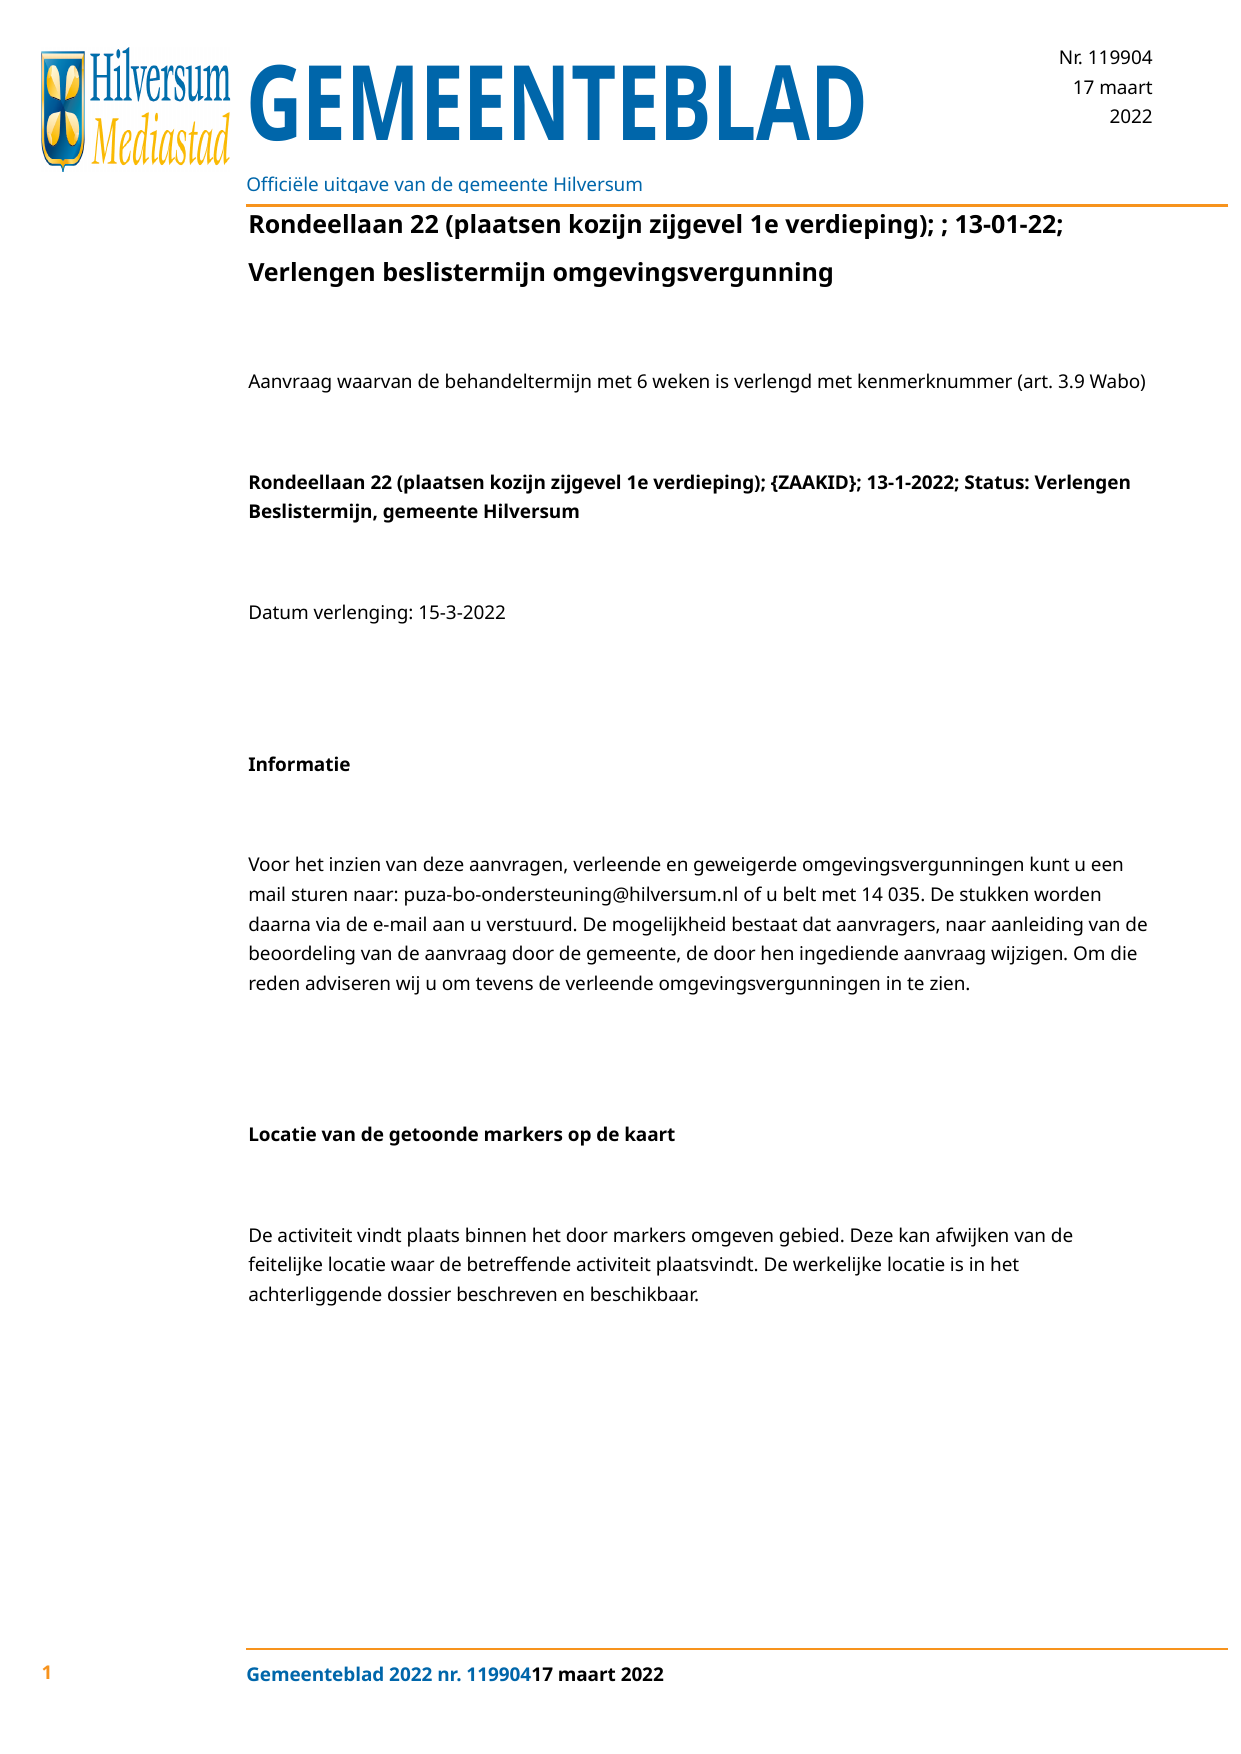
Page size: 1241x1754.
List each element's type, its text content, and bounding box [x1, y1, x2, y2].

text Rondeellaan 22 (plaatsen kozijn zijgevel 1e verdieping); ; 13-01-22; Verlengen beslistermijn omgevingsvergunning [248, 207, 1152, 288]
text Informatie [248, 751, 1152, 777]
text Rondeellaan 22 (plaatsen kozijn zijgevel 1e verdieping); {ZAAKID}; 13-1-2022; Status: Verlengen Beslistermijn, gemeente Hilversum [248, 469, 1152, 524]
text Locatie van de getoonde markers op de kaart [248, 1121, 1152, 1147]
text Voor het inzien van deze aanvragen, verleende en geweigerde omgevingsvergunningen kunt u een mail sturen naar: puza-bo-ondersteuning@hilversum.nl of u belt met 14 035. De stukken worden daarna via de e-mail aan u verstuurd. De mogelijkheid bestaat dat aanvragers, naar aanleiding van de beoordeling van de aanvraag door de gemeente, de door hen ingediende aanvraag wijzigen. Om die reden adviseren wij u om tevens de verleende omgevingsvergunningen in te zien. [248, 852, 1152, 996]
text Datum verlenging: 15-3-2022 [248, 599, 1152, 625]
picture [41, 47, 231, 172]
text Aanvraag waarvan de behandeltermijn met 6 weken is verlengd met kenmerknummer (art. 3.9 Wabo) [248, 368, 1152, 394]
text De activiteit vindt plaats binnen het door markers omgeven gebied. Deze kan afwijken van de feitelijke locatie waar de betreffende activiteit plaatsvindt. De werkelijke locatie is in het achterliggende dossier beschreven en beschikbaar. [248, 1222, 1152, 1307]
